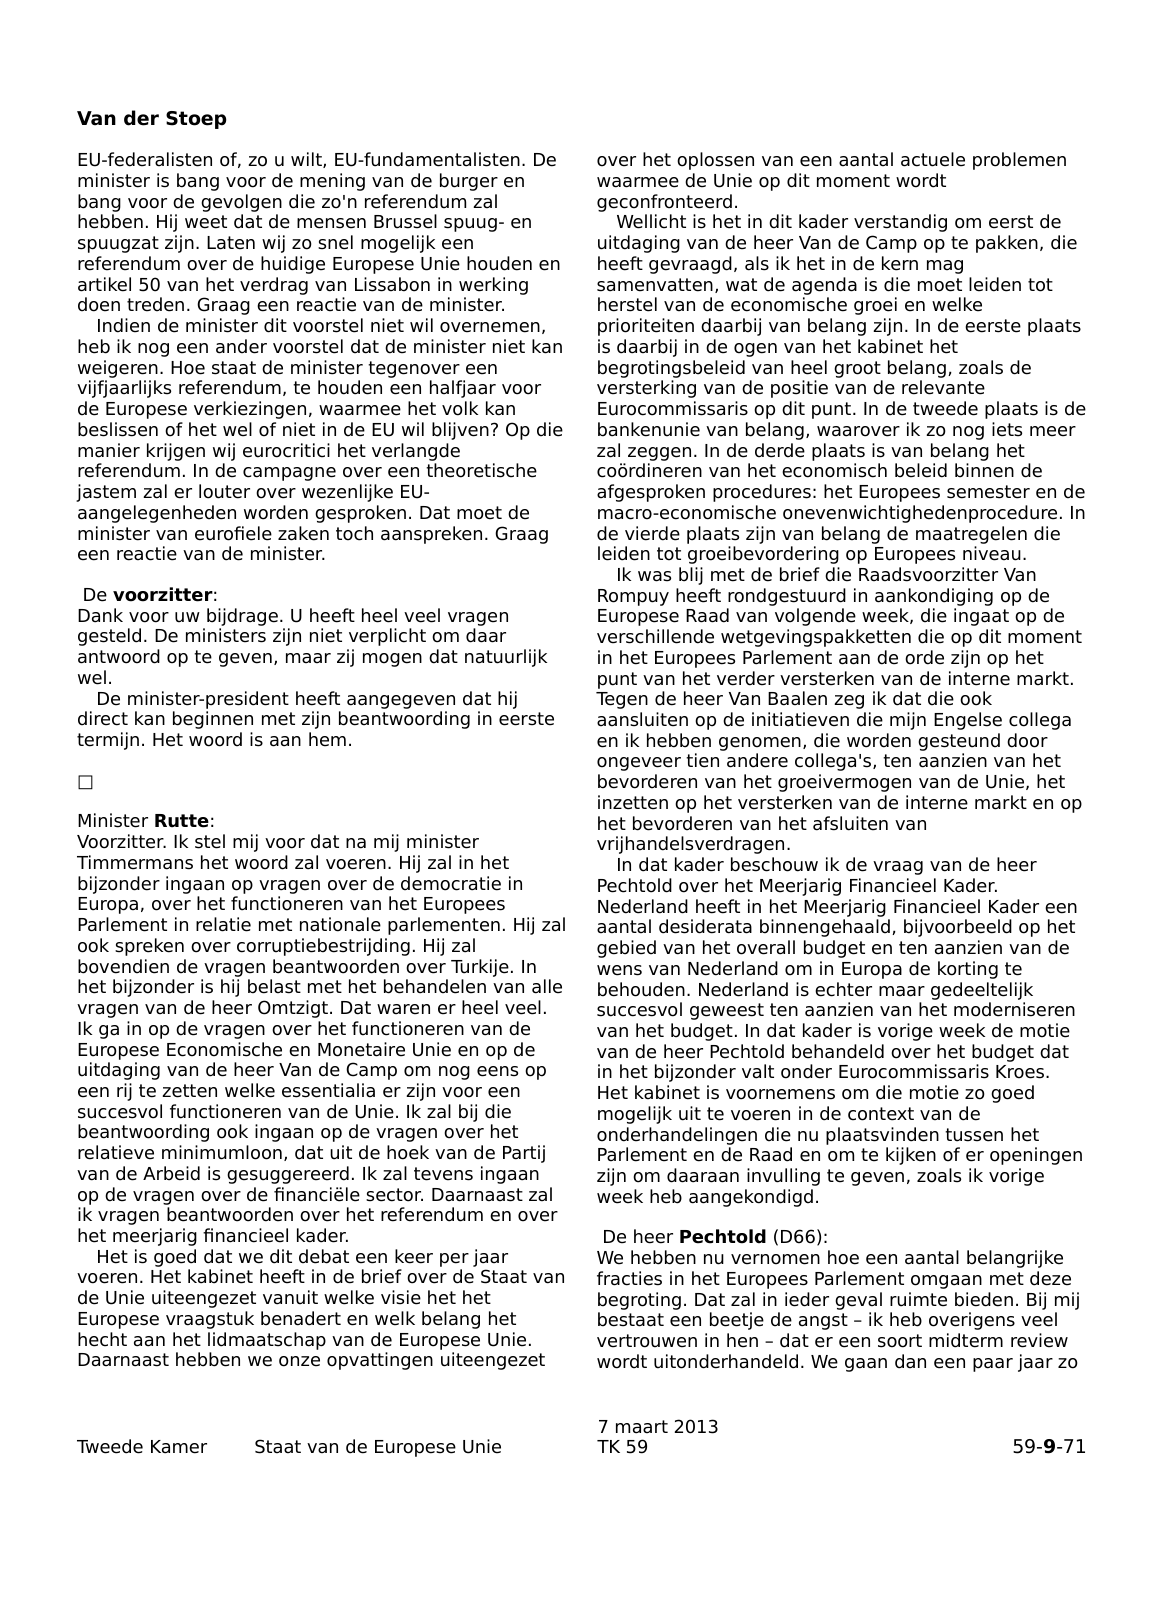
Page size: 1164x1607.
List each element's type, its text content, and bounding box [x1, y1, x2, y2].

text over het oplossen van een aantal actuele problemen waarmee de Unie op dit moment wordt geconfronteerd. [596, 150, 1087, 212]
text De heer Pechtold (D66): [596, 1227, 1087, 1248]
text Ik was blij met de brief die Raadsvoorzitter Van Rompuy heeft rondgestuurd in aankondiging op de Europese Raad van volgende week, die ingaat op de verschillende wetgevingspakketten die op dit moment in het Europees Parlement aan de orde zijn op het punt van het verder versterken van de interne markt. Tegen de heer Van Baalen zeg ik dat die ook aansluiten op de initiatieven die mijn Engelse collega en ik hebben genomen, die worden gesteund door ongeveer tien andere collega's, ten aanzien van het bevorderen van het groeivermogen van de Unie, het inzetten op het versterken van de interne markt en op het bevorderen van het afsluiten van vrijhandelsverdragen. [596, 565, 1087, 855]
text De minister-president heeft aangegeven dat hij direct kan beginnen met zijn beantwoording in eerste termijn. Het woord is aan hem. [77, 688, 567, 751]
text We hebben nu vernomen hoe een aantal belangrijke fracties in het Europees Parlement omgaan met deze begroting. Dat zal in ieder geval ruimte bieden. Bij mij bestaat een beetje de angst – ik heb overigens veel vertrouwen in hen – dat er een soort midterm review wordt uitonderhandeld. We gaan dan een paar jaar zo [596, 1248, 1087, 1372]
text De voorzitter: [77, 585, 567, 606]
text □ [77, 771, 567, 791]
text Wellicht is het in dit kader verstandig om eerst de uitdaging van de heer Van de Camp op te pakken, die heeft gevraagd, als ik het in de kern mag samenvatten, wat de agenda is die moet leiden tot herstel van de economische groei en welke prioriteiten daarbij van belang zijn. In de eerste plaats is daarbij in de ogen van het kabinet het begrotingsbeleid van heel groot belang, zoals de versterking van de positie van de relevante Eurocommissaris op dit punt. In de tweede plaats is de bankenunie van belang, waarover ik zo nog iets meer zal zeggen. In de derde plaats is van belang het coördineren van het economisch beleid binnen de afgesproken procedures: het Europees semester en de macro-economische onevenwichtighedenprocedure. In de vierde plaats zijn van belang de maatregelen die leiden tot groeibevordering op Europees niveau. [596, 212, 1087, 565]
text Het is goed dat we dit debat een keer per jaar voeren. Het kabinet heeft in de brief over de Staat van de Unie uiteengezet vanuit welke visie het het Europese vraagstuk benadert en welk belang het hecht aan het lidmaatschap van de Europese Unie. Daarnaast hebben we onze opvattingen uiteengezet [77, 1247, 567, 1371]
text Indien de minister dit voorstel niet wil overnemen, heb ik nog een ander voorstel dat de minister niet kan weigeren. Hoe staat de minister tegenover een vijfjaarlijks referendum, te houden een halfjaar voor de Europese verkiezingen, waarmee het volk kan beslissen of het wel of niet in de EU wil blijven? Op die manier krijgen wij eurocritici het verlangde referendum. In de campagne over een theoretische jastem zal er louter over wezenlijke EU-aangelegenheden worden gesproken. Dat moet de minister van eurofiele zaken toch aanspreken. Graag een reactie van de minister. [77, 316, 567, 565]
text Dank voor uw bijdrage. U heeft heel veel vragen gesteld. De ministers zijn niet verplicht om daar antwoord op te geven, maar zij mogen dat natuurlijk wel. [77, 606, 567, 688]
text EU-federalisten of, zo u wilt, EU-fundamentalisten. De minister is bang voor de mening van de burger en bang voor de gevolgen die zo'n referendum zal hebben. Hij weet dat de mensen Brussel spuug- en spuugzat zijn. Laten wij zo snel mogelijk een referendum over de huidige Europese Unie houden en artikel 50 van het verdrag van Lissabon in werking doen treden. Graag een reactie van de minister. [77, 150, 567, 316]
text Voorzitter. Ik stel mij voor dat na mij minister Timmermans het woord zal voeren. Hij zal in het bijzonder ingaan op vragen over de democratie in Europa, over het functioneren van het Europees Parlement in relatie met nationale parlementen. Hij zal ook spreken over corruptiebestrijding. Hij zal bovendien de vragen beantwoorden over Turkije. In het bijzonder is hij belast met het behandelen van alle vragen van de heer Omtzigt. Dat waren er heel veel. Ik ga in op de vragen over het functioneren van de Europese Economische en Monetaire Unie en op de uitdaging van de heer Van de Camp om nog eens op een rij te zetten welke essentialia er zijn voor een succesvol functioneren van de Unie. Ik zal bij die beantwoording ook ingaan op de vragen over het relatieve minimumloon, dat uit de hoek van de Partij van de Arbeid is gesuggereerd. Ik zal tevens ingaan op de vragen over de financiële sector. Daarnaast zal ik vragen beantwoorden over het referendum en over het meerjarig financieel kader. [77, 832, 567, 1247]
text Minister Rutte: [77, 811, 567, 832]
text In dat kader beschouw ik de vraag van de heer Pechtold over het Meerjarig Financieel Kader. Nederland heeft in het Meerjarig Financieel Kader een aantal desiderata binnengehaald, bijvoorbeeld op het gebied van het overall budget en ten aanzien van de wens van Nederland om in Europa de korting te behouden. Nederland is echter maar gedeeltelijk succesvol geweest ten aanzien van het moderniseren van het budget. In dat kader is vorige week de motie van de heer Pechtold behandeld over het budget dat in het bijzonder valt onder Eurocommissaris Kroes. Het kabinet is voornemens om die motie zo goed mogelijk uit te voeren in de context van de onderhandelingen die nu plaatsvinden tussen het Parlement en de Raad en om te kijken of er openingen zijn om daaraan invulling te geven, zoals ik vorige week heb aangekondigd. [596, 855, 1087, 1207]
